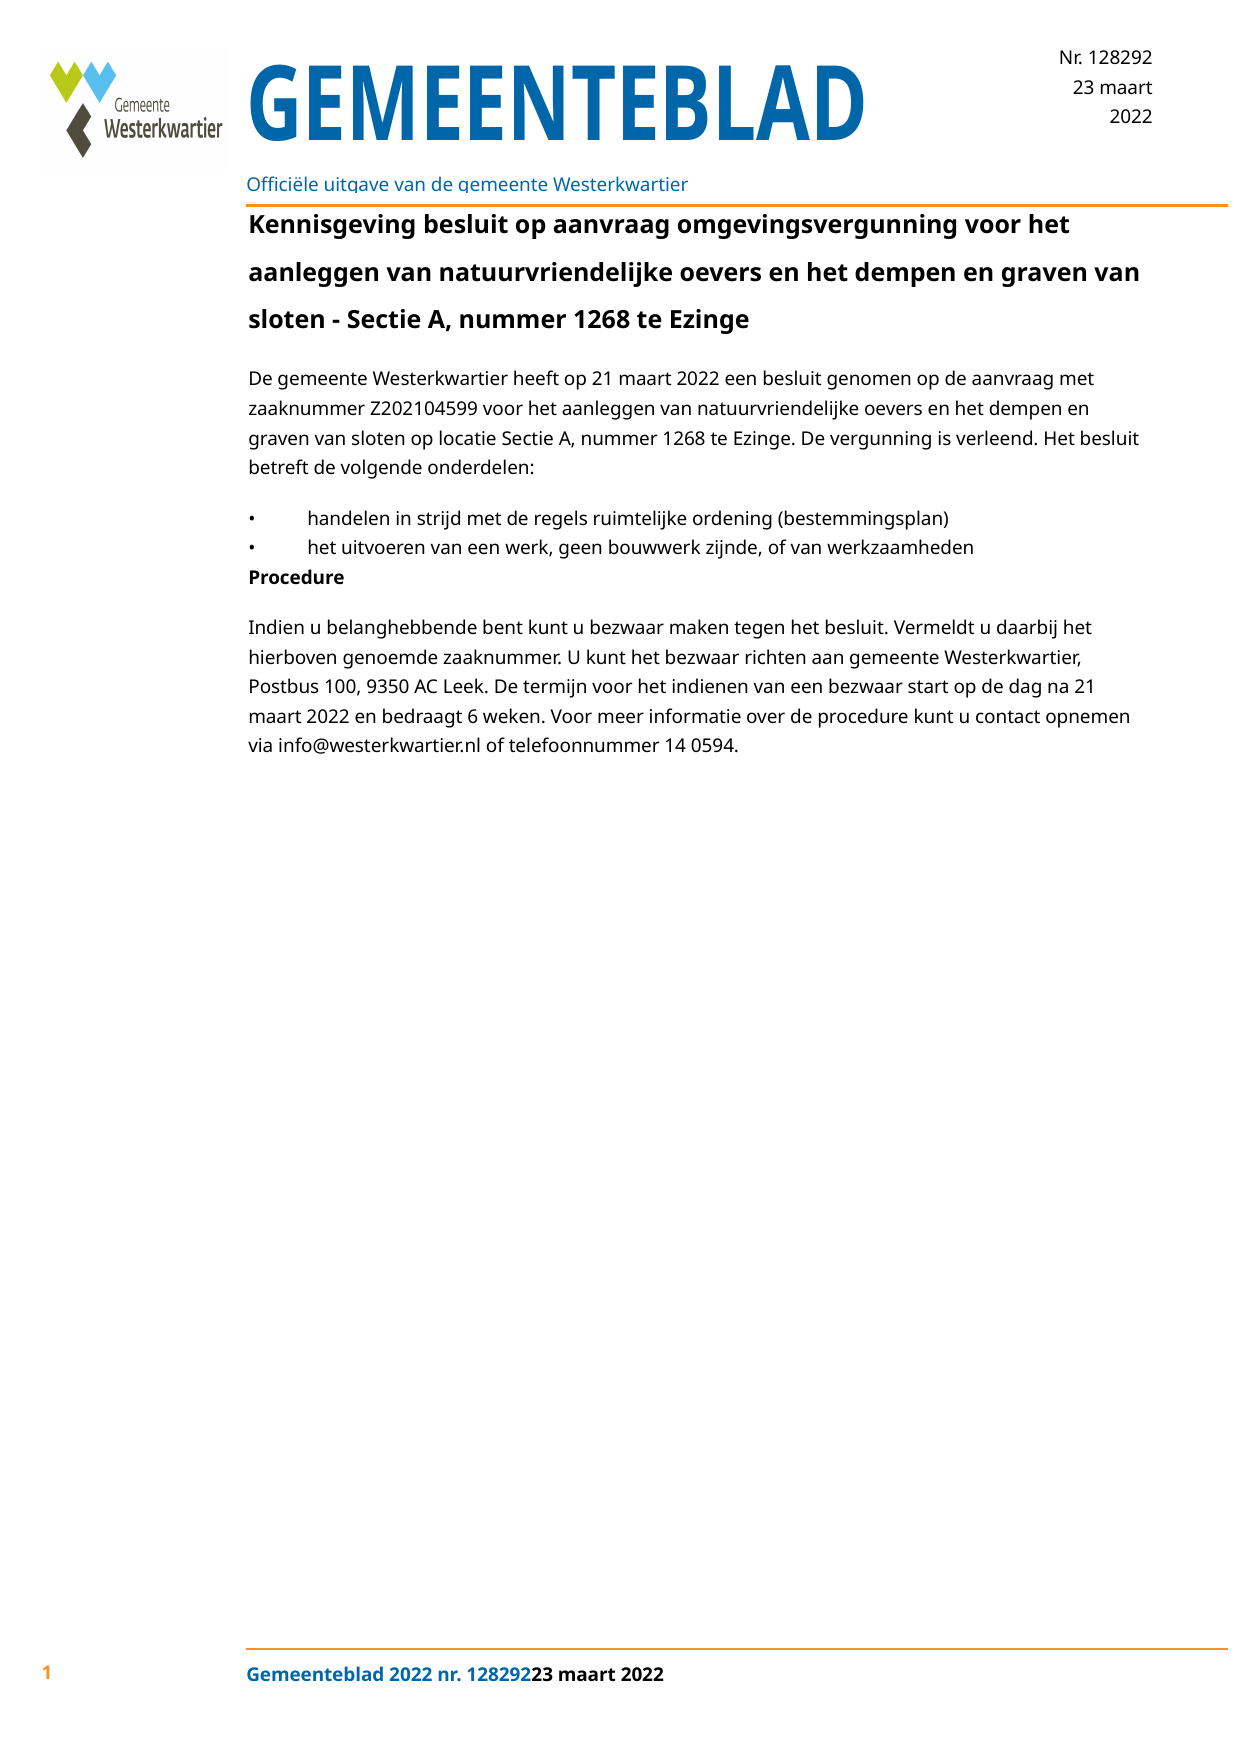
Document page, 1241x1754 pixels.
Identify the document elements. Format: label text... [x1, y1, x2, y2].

text Procedure [248, 564, 1152, 589]
list het uitvoeren van een werk, geen bouwwerk zijnde, of van werkzaamheden [248, 534, 1152, 560]
text Kennisgeving besluit op aanvraag omgevingsvergunning voor het aanleggen van natuurvriendelijke oevers en het dempen en graven van sloten - Sectie A, nummer 1268 te Ezinge [248, 207, 1152, 336]
text Indien u belanghebbende bent kunt u bezwaar maken tegen het besluit. Vermeldt u daarbij het hierboven genoemde zaaknummer. U kunt het bezwaar richten aan gemeente Westerkwartier, Postbus 100, 9350 AC Leek. De termijn voor het indienen van een bezwaar start op de dag na 21 maart 2022 en bedraagt 6 weken. Voor meer informatie over de procedure kunt u contact opnemen via info@westerkwartier.nl of telefoonnummer 14 0594. [248, 614, 1152, 758]
picture [41, 47, 231, 172]
list handelen in strijd met de regels ruimtelijke ordening (bestemmingsplan) [248, 505, 1152, 530]
text De gemeente Westerkwartier heeft op 21 maart 2022 een besluit genomen op de aanvraag met zaaknummer Z202104599 voor het aanleggen van natuurvriendelijke oevers en het dempen en graven van sloten op locatie Sectie A, nummer 1268 te Ezinge. De vergunning is verleend. Het besluit betreft de volgende onderdelen: [248, 366, 1152, 480]
